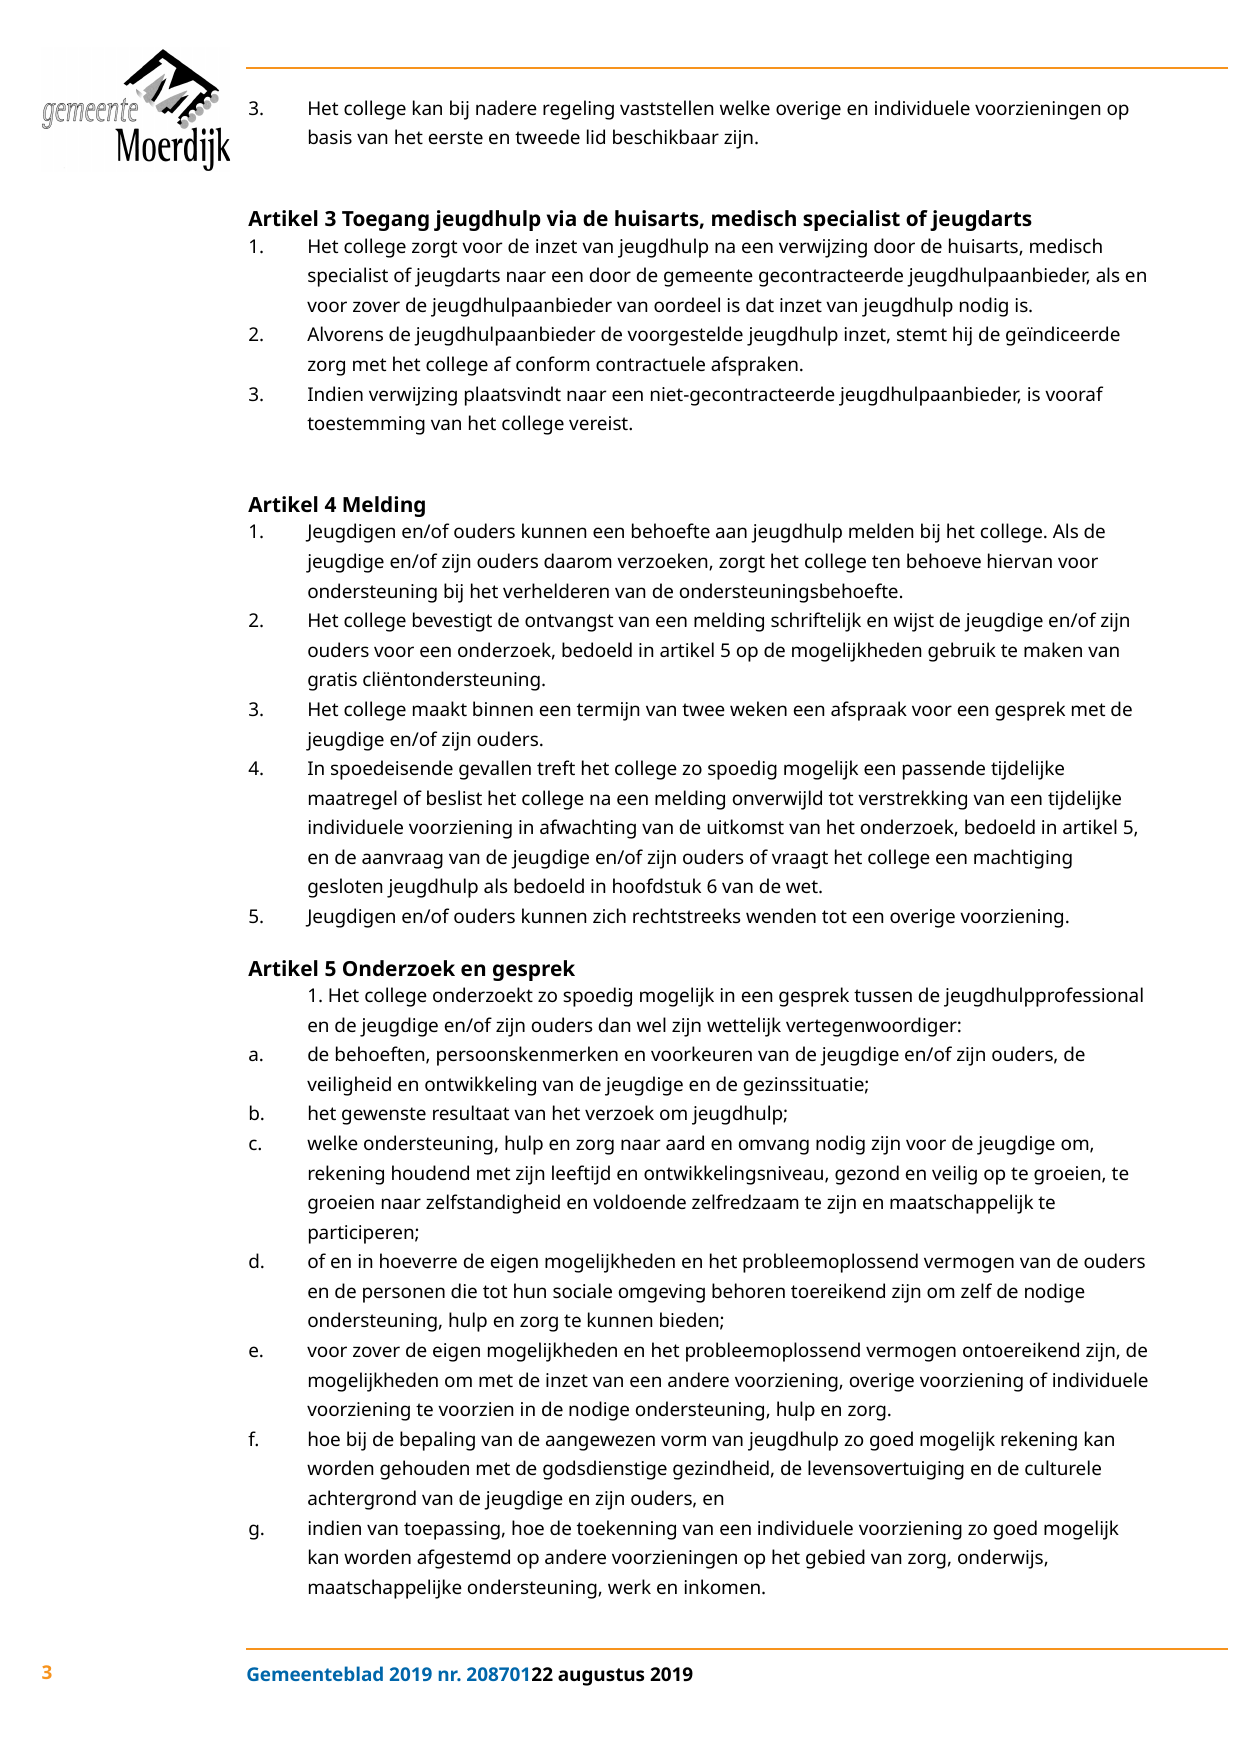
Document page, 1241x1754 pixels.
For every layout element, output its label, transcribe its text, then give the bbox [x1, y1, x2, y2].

text Artikel 5 Onderzoek en gesprek [248, 954, 1152, 982]
text Artikel 4 Melding [248, 490, 1152, 519]
text Artikel 3 Toegang jeugdhulp via de huisarts, medisch specialist of jeugdarts [248, 204, 1152, 233]
list Indien verwijzing plaatsvindt naar een niet-gecontracteerde jeugdhulpaanbieder, is vooraf toestemming van het college vereist. [248, 381, 1152, 436]
list In spoedeisende gevallen treft het college zo spoedig mogelijk een passende tijdelijke maatregel of beslist het college na een melding onverwijld tot verstrekking van een tijdelijke individuele voorziening in afwachting van de uitkomst van het onderzoek, bedoeld in artikel 5, en de aanvraag van de jeugdige en/of zijn ouders of vraagt het college een machtiging gesloten jeugdhulp als bedoeld in hoofdstuk 6 van de wet. [248, 755, 1152, 899]
list hoe bij de bepaling van de aangewezen vorm van jeugdhulp zo goed mogelijk rekening kan worden gehouden met de godsdienstige gezindheid, de levensovertuiging en de culturele achtergrond van de jeugdige en zijn ouders, en [248, 1426, 1152, 1511]
list Het college zorgt voor de inzet van jeugdhulp na een verwijzing door de huisarts, medisch specialist of jeugdarts naar een door de gemeente gecontracteerde jeugdhulpaanbieder, als en voor zover de jeugdhulpaanbieder van oordeel is dat inzet van jeugdhulp nodig is. [248, 233, 1152, 318]
list welke ondersteuning, hulp en zorg naar aard en omvang nodig zijn voor de jeugdige om, rekening houdend met zijn leeftijd en ontwikkelingsniveau, gezond en veilig op te groeien, te groeien naar zelfstandigheid en voldoende zelfredzaam te zijn en maatschappelijk te participeren; [248, 1130, 1152, 1244]
list Het college maakt binnen een termijn van twee weken een afspraak voor een gesprek met de jeugdige en/of zijn ouders. [248, 696, 1152, 752]
list of en in hoeverre de eigen mogelijkheden en het probleemoplossend vermogen van de ouders en de personen die tot hun sociale omgeving behoren toereikend zijn om zelf de nodige ondersteuning, hulp en zorg te kunnen bieden; [248, 1248, 1152, 1333]
list Jeugdigen en/of ouders kunnen zich rechtstreeks wenden tot een overige voorziening. [248, 903, 1152, 929]
list indien van toepassing, hoe de toekenning van een individuele voorziening zo goed mogelijk kan worden afgestemd op andere voorzieningen op het gebied van zorg, onderwijs, maatschappelijke ondersteuning, werk en inkomen. [248, 1515, 1152, 1599]
list de behoeften, persoonskenmerken en voorkeuren van de jeugdige en/of zijn ouders, de veiligheid en ontwikkeling van de jeugdige en de gezinssituatie; [248, 1041, 1152, 1097]
list het gewenste resultaat van het verzoek om jeugdhulp; [248, 1101, 1152, 1126]
list Het college kan bij nadere regeling vaststellen welke overige en individuele voorzieningen op basis van het eerste en tweede lid beschikbaar zijn. [248, 95, 1152, 150]
list voor zover de eigen mogelijkheden en het probleemoplossend vermogen ontoereikend zijn, de mogelijkheden om met de inzet van een andere voorziening, overige voorziening of individuele voorziening te voorzien in de nodige ondersteuning, hulp en zorg. [248, 1337, 1152, 1422]
list Alvorens de jeugdhulpaanbieder de voorgestelde jeugdhulp inzet, stemt hij de geïndiceerde zorg met het college af conform contractuele afspraken. [248, 322, 1152, 377]
list Het college bevestigt de ontvangst van een melding schriftelijk en wijst de jeugdige en/of zijn ouders voor een onderzoek, bedoeld in artikel 5 op de mogelijkheden gebruik te maken van gratis cliëntondersteuning. [248, 607, 1152, 692]
list Jeugdigen en/of ouders kunnen een behoefte aan jeugdhulp melden bij het college. Als de jeugdige en/of zijn ouders daarom verzoeken, zorgt het college ten behoeve hiervan voor ondersteuning bij het verhelderen van de ondersteuningsbehoefte. [248, 519, 1152, 604]
list 1. Het college onderzoekt zo spoedig mogelijk in een gesprek tussen de jeugdhulpprofessional en de jeugdige en/of zijn ouders dan wel zijn wettelijk vertegenwoordiger: [248, 982, 1152, 1037]
picture [41, 47, 231, 172]
